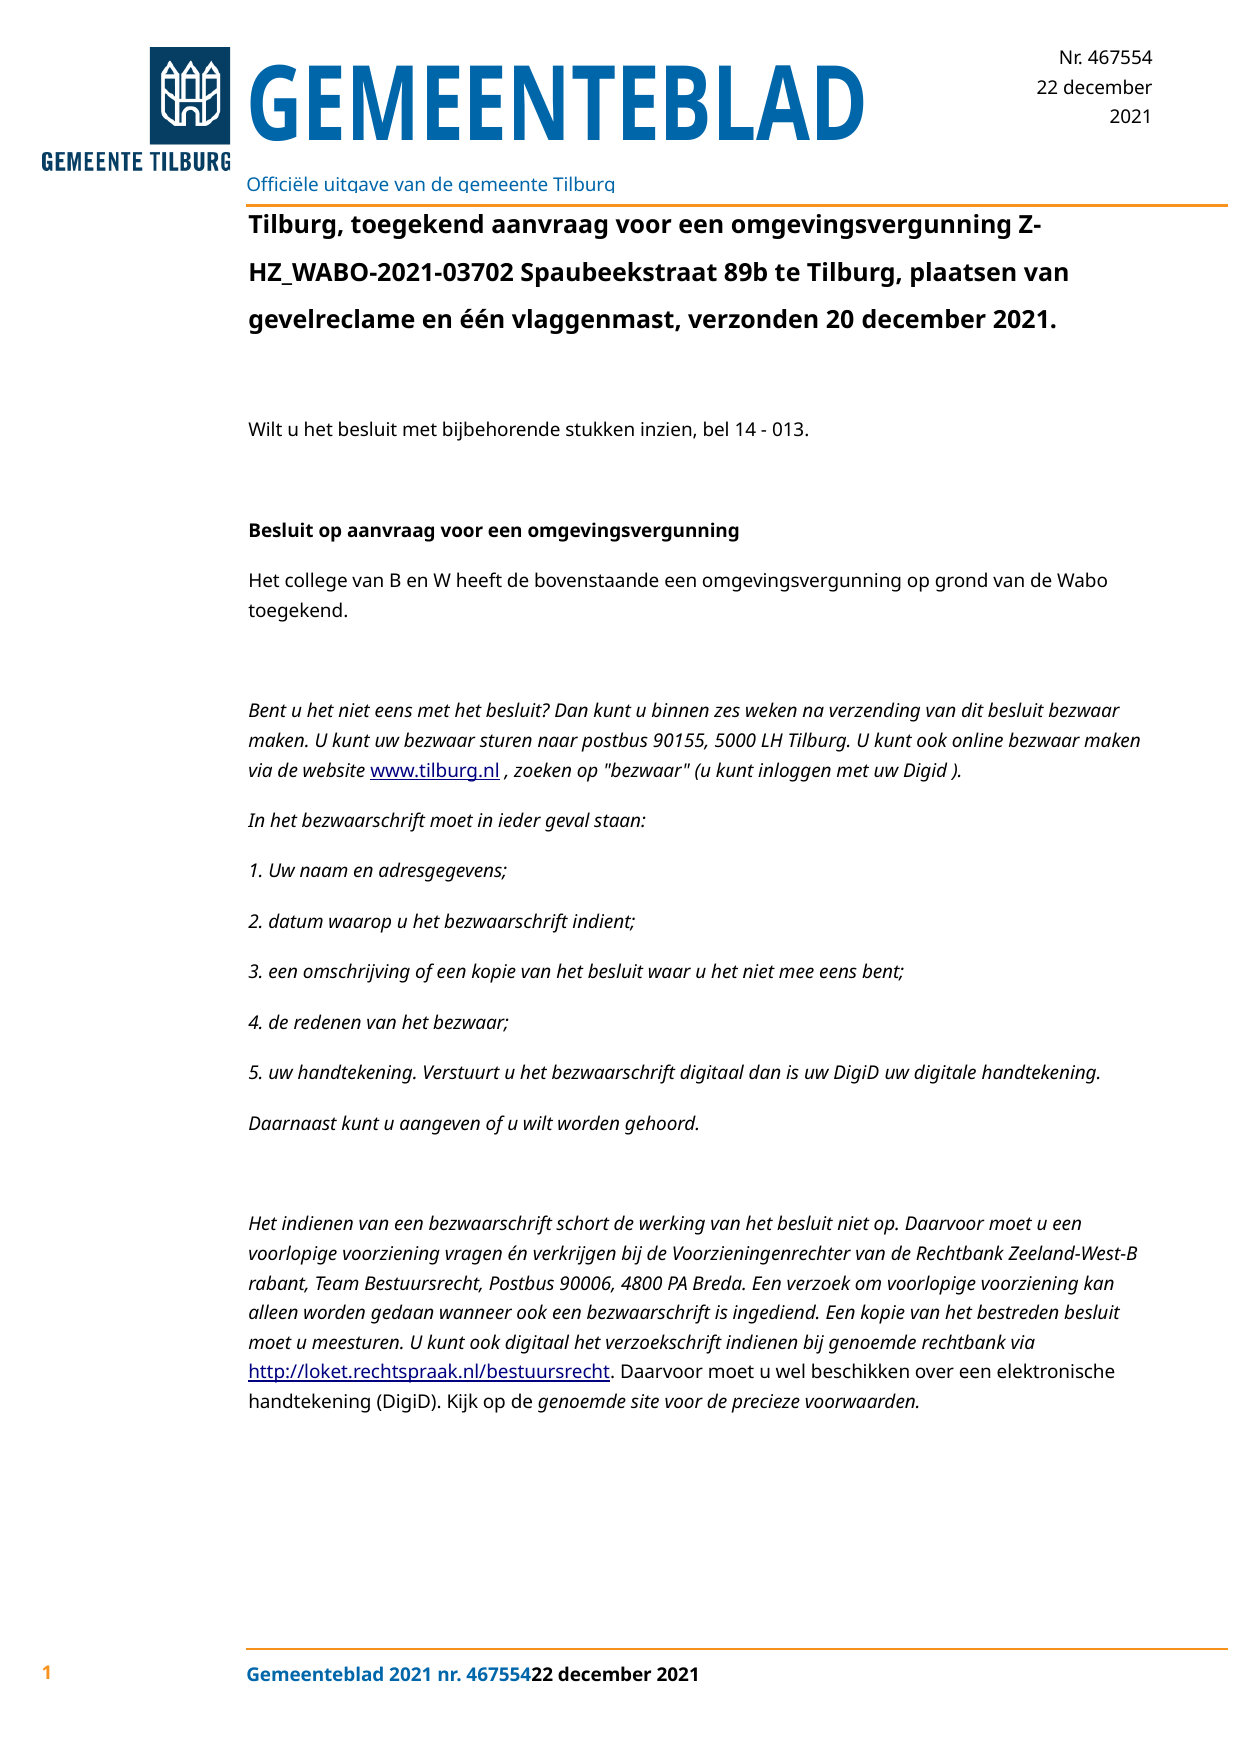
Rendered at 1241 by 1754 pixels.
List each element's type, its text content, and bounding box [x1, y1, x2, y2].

text Tilburg, toegekend aanvraag voor een omgevingsvergunning Z-HZ_WABO-2021-03702 Spaubeekstraat 89b te Tilburg, plaatsen van gevelreclame en één vlaggenmast, verzonden 20 december 2021. [248, 207, 1152, 336]
text Wilt u het besluit met bijbehorende stukken inzien, bel 14 - 013. [248, 416, 1152, 442]
text In het bezwaarschrift moet in ieder geval staan: [248, 807, 1152, 833]
text 2. datum waarop u het bezwaarschrift indient; [248, 908, 1152, 934]
text 1. Uw naam en adresgegevens; [248, 858, 1152, 883]
text Bent u het niet eens met het besluit? Dan kunt u binnen zes weken na verzending van dit besluit bezwaar maken. U kunt uw bezwaar sturen naar postbus 90155, 5000 LH Tilburg. U kunt ook online bezwaar maken via de website www.tilburg.nl , zoeken op "bezwaar" (u kunt inloggen met uw Digid ). [248, 698, 1152, 782]
text Het indienen van een bezwaarschrift schort de werking van het besluit niet op. Daarvoor moet u een voorlopige voorziening vragen én verkrijgen bij de Voorzieningenrechter van de Rechtbank Zeeland-West-B rabant, Team Bestuursrecht, Postbus 90006, 4800 PA Breda. Een verzoek om voorlopige voorziening kan alleen worden gedaan wanneer ook een bezwaarschrift is ingediend. Een kopie van het bestreden besluit moet u meesturen. U kunt ook digitaal het verzoekschrift indienen bij genoemde rechtbank via http://loket.rechtspraak.nl/bestuursrecht. Daarvoor moet u wel beschikken over een elektronische handtekening (DigiD). Kijk op de genoemde site voor de precieze voorwaarden. [248, 1211, 1152, 1414]
picture [41, 47, 231, 172]
text 3. een omschrijving of een kopie van het besluit waar u het niet mee eens bent; [248, 958, 1152, 984]
text 5. uw handtekening. Verstuurt u het bezwaarschrift digitaal dan is uw DigiD uw digitale handtekening. [248, 1059, 1152, 1085]
text Besluit op aanvraag voor een omgevingsvergunning [248, 517, 1152, 542]
text Het college van B en W heeft de bovenstaande een omgevingsvergunning op grond van de Wabo toegekend. [248, 567, 1152, 622]
text Daarnaast kunt u aangeven of u wilt worden gehoord. [248, 1110, 1152, 1135]
text 4. de redenen van het bezwaar; [248, 1009, 1152, 1034]
